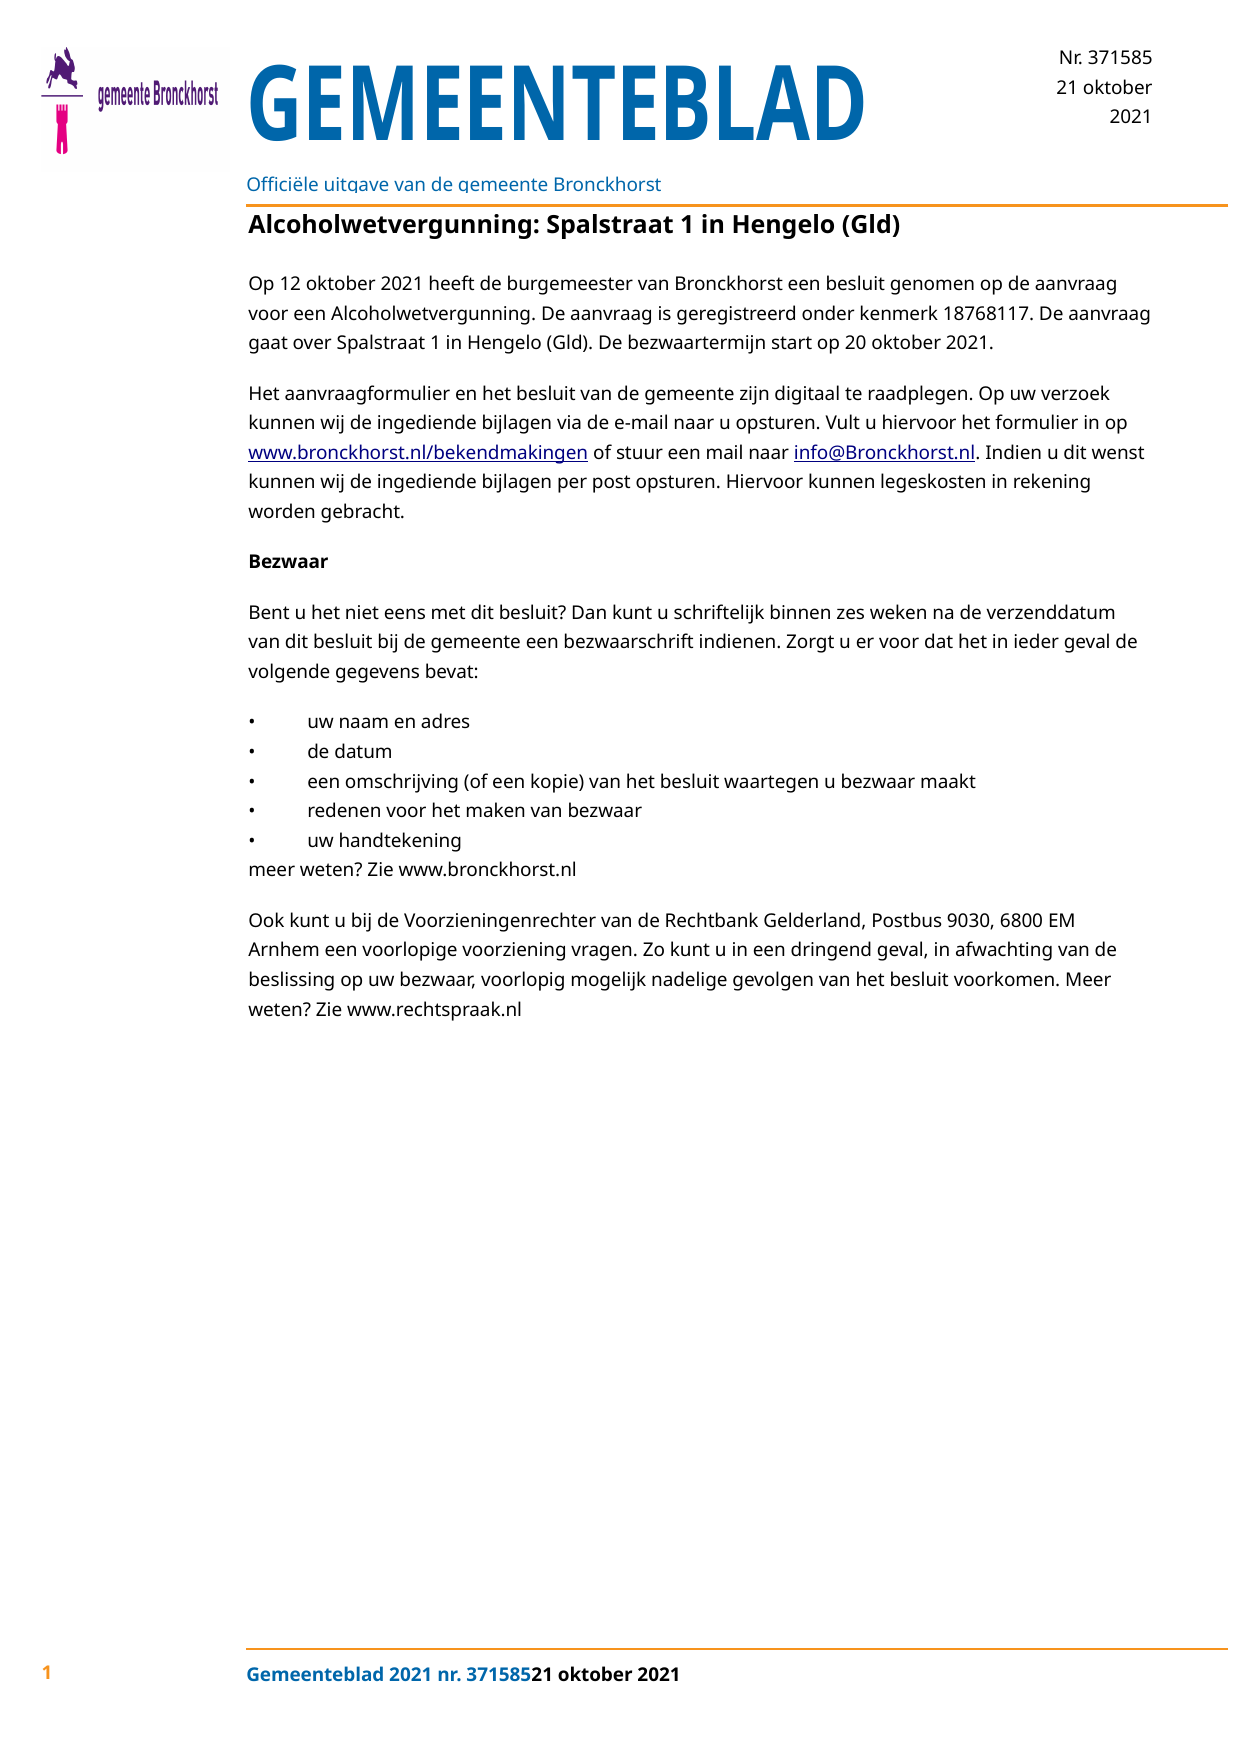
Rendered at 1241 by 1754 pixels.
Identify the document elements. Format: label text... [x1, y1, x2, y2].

picture [41, 47, 231, 172]
text Het aanvraagformulier en het besluit van de gemeente zijn digitaal te raadplegen. Op uw verzoek kunnen wij de ingediende bijlagen via de e-mail naar u opsturen. Vult u hiervoor het formulier in op www.bronckhorst.nl/bekendmakingen of stuur een mail naar info@Bronckhorst.nl. Indien u dit wenst kunnen wij de ingediende bijlagen per post opsturen. Hiervoor kunnen legeskosten in rekening worden gebracht. [248, 380, 1152, 524]
text meer weten? Zie www.bronckhorst.nl [248, 857, 1152, 882]
text Bent u het niet eens met dit besluit? Dan kunt u schriftelijk binnen zes weken na de verzenddatum van dit besluit bij de gemeente een bezwaarschrift indienen. Zorgt u er voor dat het in ieder geval de volgende gegevens bevat: [248, 599, 1152, 684]
list de datum [248, 738, 1152, 764]
list uw naam en adres [248, 709, 1152, 734]
list redenen voor het maken van bezwaar [248, 797, 1152, 823]
list een omschrijving (of een kopie) van het besluit waartegen u bezwaar maakt [248, 768, 1152, 793]
text Ook kunt u bij de Voorzieningenrechter van de Rechtbank Gelderland, Postbus 9030, 6800 EM Arnhem een voorlopige voorziening vragen. Zo kunt u in een dringend geval, in afwachting van de beslissing op uw bezwaar, voorlopig mogelijk nadelige gevolgen van het besluit voorkomen. Meer weten? Zie www.rechtspraak.nl [248, 907, 1152, 1021]
list uw handtekening [248, 827, 1152, 853]
text Alcoholwetvergunning: Spalstraat 1 in Hengelo (Gld) [248, 207, 1152, 241]
text Op 12 oktober 2021 heeft de burgemeester van Bronckhorst een besluit genomen op de aanvraag voor een Alcoholwetvergunning. De aanvraag is geregistreerd onder kenmerk 18768117. De aanvraag gaat over Spalstraat 1 in Hengelo (Gld). De bezwaartermijn start op 20 oktober 2021. [248, 270, 1152, 355]
text Bezwaar [248, 549, 1152, 574]
